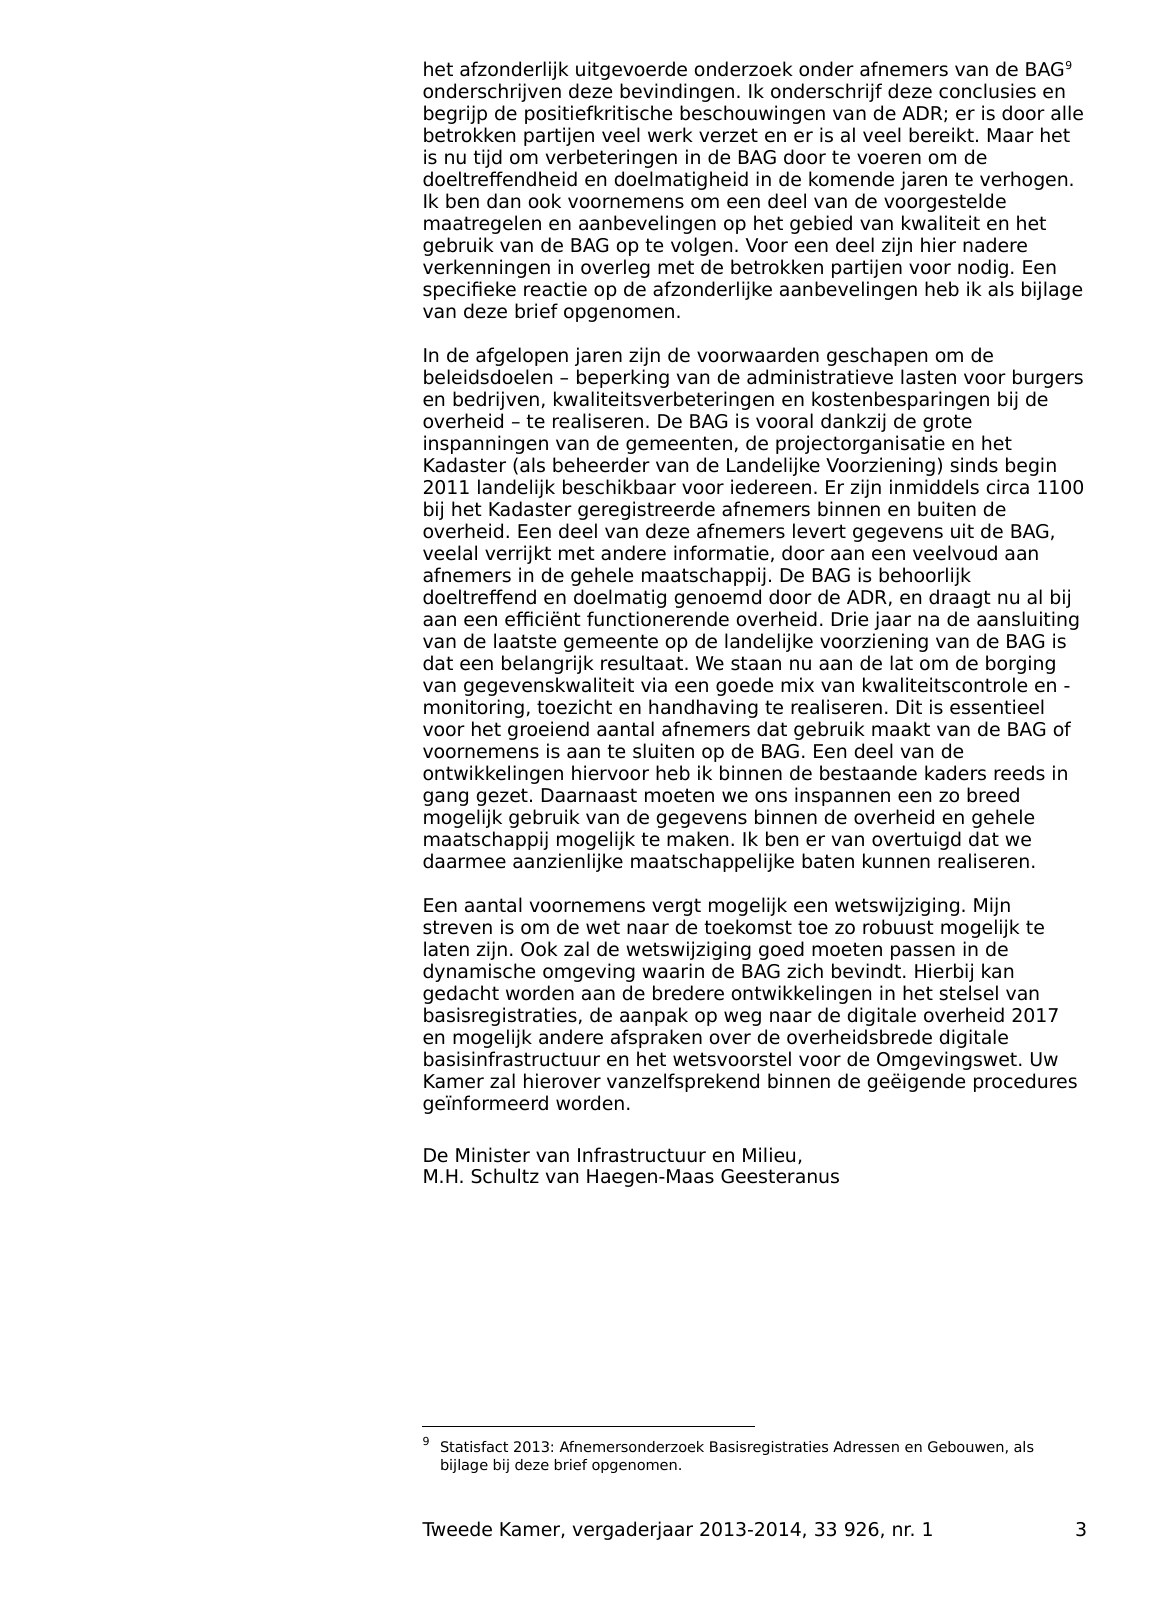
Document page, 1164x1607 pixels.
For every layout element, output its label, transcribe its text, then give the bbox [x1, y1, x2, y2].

text Statisfact 2013: Afnemersonderzoek Basisregistraties Adressen en Gebouwen, als bijlage bij deze brief opgenomen. [422, 1435, 1087, 1474]
text In de afgelopen jaren zijn de voorwaarden geschapen om de beleidsdoelen – beperking van de administratieve lasten voor burgers en bedrijven, kwaliteitsverbeteringen en kostenbesparingen bij de overheid – te realiseren. De BAG is vooral dankzij de grote inspanningen van de gemeenten, de projectorganisatie en het Kadaster (als beheerder van de Landelijke Voorziening) sinds begin 2011 landelijk beschikbaar voor iedereen. Er zijn inmiddels circa 1100 bij het Kadaster geregistreerde afnemers binnen en buiten de overheid. Een deel van deze afnemers levert gegevens uit de BAG, veelal verrijkt met andere informatie, door aan een veelvoud aan afnemers in de gehele maatschappij. De BAG is behoorlijk doeltreffend en doelmatig genoemd door de ADR, en draagt nu al bij aan een efficiënt functionerende overheid. Drie jaar na de aansluiting van de laatste gemeente op de landelijke voorziening van de BAG is dat een belangrijk resultaat. We staan nu aan de lat om de borging van gegevenskwaliteit via een goede mix van kwaliteitscontrole en -monitoring, toezicht en handhaving te realiseren. Dit is essentieel voor het groeiend aantal afnemers dat gebruik maakt van de BAG of voornemens is aan te sluiten op de BAG. Een deel van de ontwikkelingen hiervoor heb ik binnen de bestaande kaders reeds in gang gezet. Daarnaast moeten we ons inspannen een zo breed mogelijk gebruik van de gegevens binnen de overheid en gehele maatschappij mogelijk te maken. Ik ben er van overtuigd dat we daarmee aanzienlijke maatschappelijke baten kunnen realiseren. [422, 345, 1087, 872]
text De Minister van Infrastructuur en Milieu, M.H. Schultz van Haegen-Maas Geesteranus [422, 1144, 1087, 1188]
text het afzonderlijk uitgevoerde onderzoek onder afnemers van de BAG onderschrijven deze bevindingen. Ik onderschrijf deze conclusies en begrijp de positiefkritische beschouwingen van de ADR; er is door alle betrokken partijen veel werk verzet en er is al veel bereikt. Maar het is nu tijd om verbeteringen in de BAG door te voeren om de doeltreffendheid en doelmatigheid in de komende jaren te verhogen. Ik ben dan ook voornemens om een deel van de voorgestelde maatregelen en aanbevelingen op het gebied van kwaliteit en het gebruik van de BAG op te volgen. Voor een deel zijn hier nadere verkenningen in overleg met de betrokken partijen voor nodig. Een specifieke reactie op de afzonderlijke aanbevelingen heb ik als bijlage van deze brief opgenomen. [422, 59, 1087, 323]
text Een aantal voornemens vergt mogelijk een wetswijziging. Mijn streven is om de wet naar de toekomst toe zo robuust mogelijk te laten zijn. Ook zal de wetswijziging goed moeten passen in de dynamische omgeving waarin de BAG zich bevindt. Hierbij kan gedacht worden aan de bredere ontwikkelingen in het stelsel van basisregistraties, de aanpak op weg naar de digitale overheid 2017 en mogelijk andere afspraken over de overheidsbrede digitale basisinfrastructuur en het wetsvoorstel voor de Omgevingswet. Uw Kamer zal hierover vanzelfsprekend binnen de geëigende procedures geïnformeerd worden. [422, 895, 1087, 1114]
